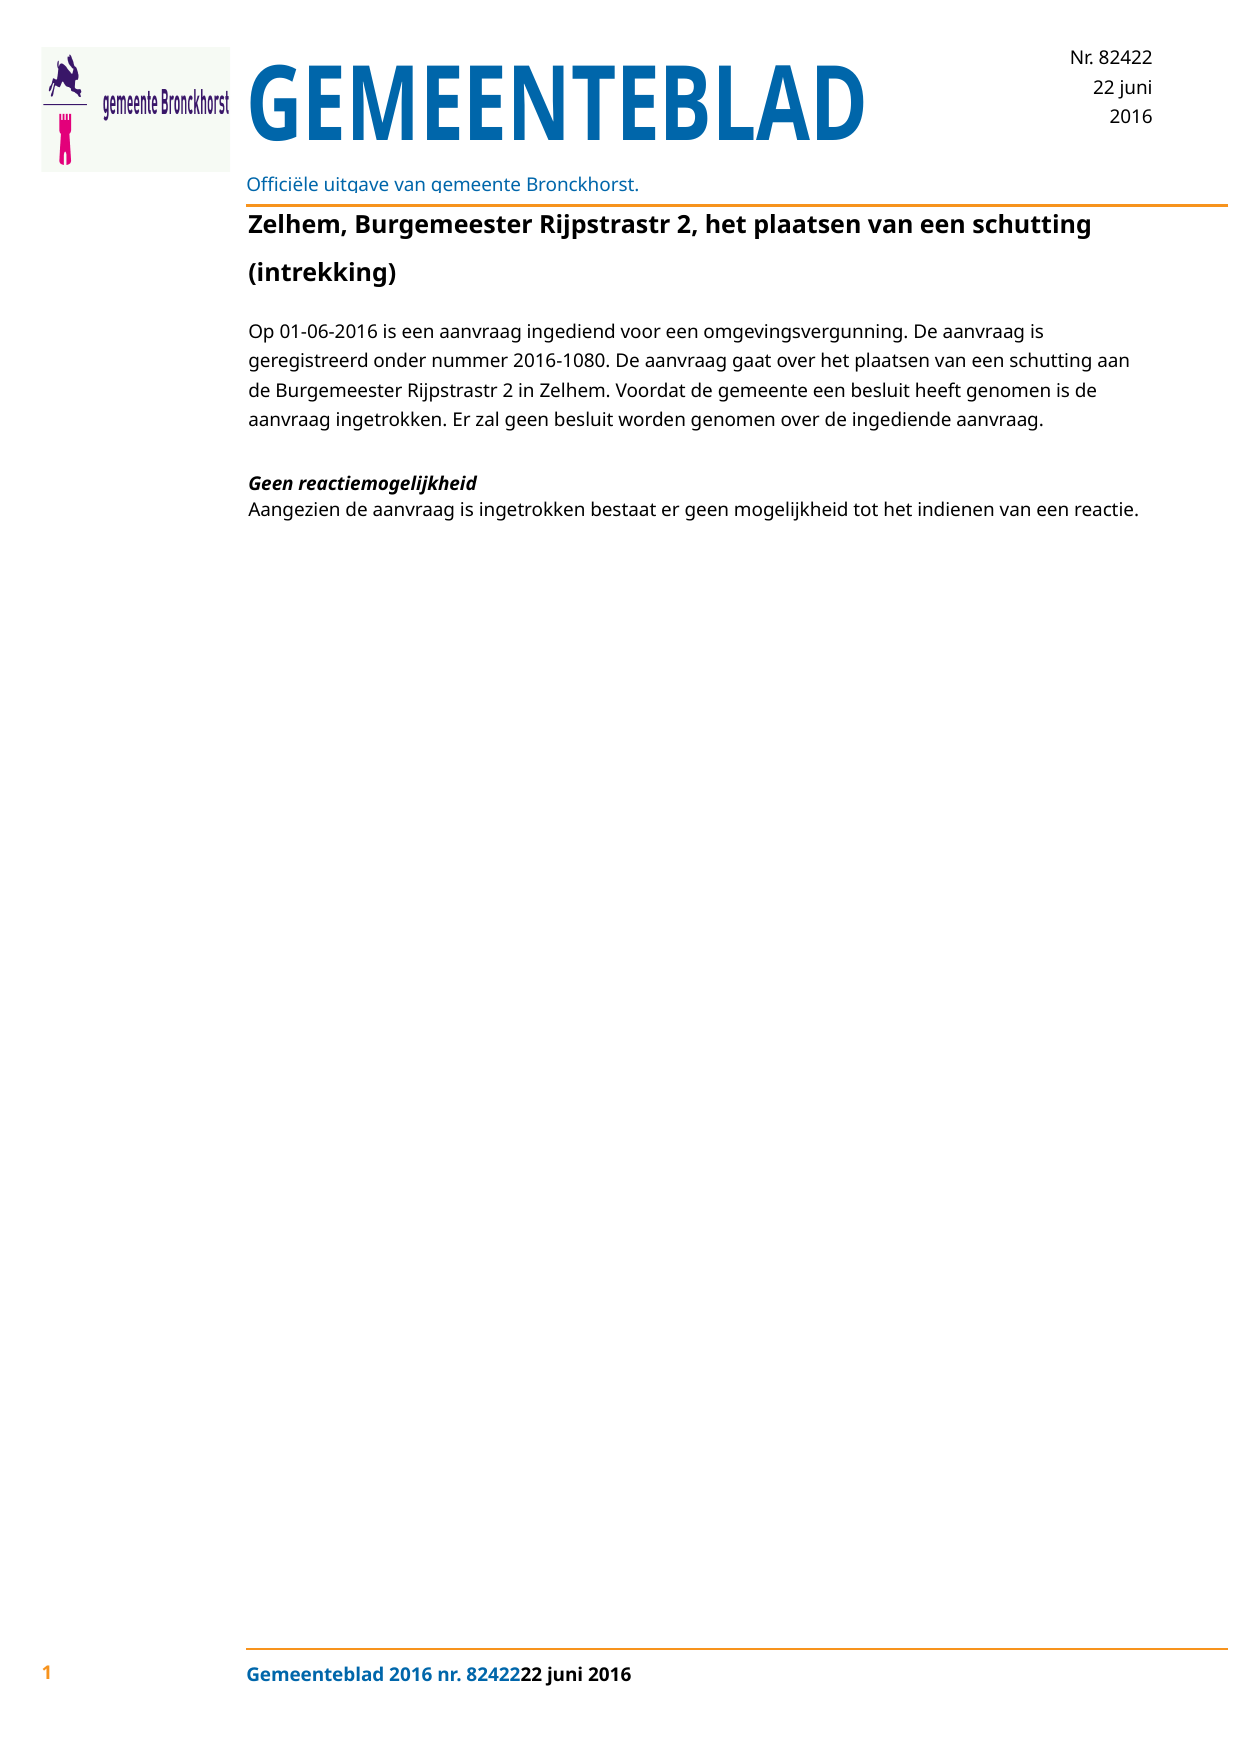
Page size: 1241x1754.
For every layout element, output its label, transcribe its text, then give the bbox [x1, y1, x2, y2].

text Zelhem, Burgemeester Rijpstrastr 2, het plaatsen van een schutting (intrekking) [248, 207, 1152, 288]
text Op 01-06-2016 is een aanvraag ingediend voor een omgevingsvergunning. De aanvraag is geregistreerd onder nummer 2016-1080. De aanvraag gaat over het plaatsen van een schutting aan de Burgemeester Rijpstrastr 2 in Zelhem. Voordat de gemeente een besluit heeft genomen is de aanvraag ingetrokken. Er zal geen besluit worden genomen over de ingediende aanvraag. [248, 318, 1152, 432]
picture [41, 47, 231, 172]
text Aangezien de aanvraag is ingetrokken bestaat er geen mogelijkheid tot het indienen van een reactie. [248, 496, 1152, 522]
text Geen reactiemogelijkheid [248, 471, 1152, 496]
